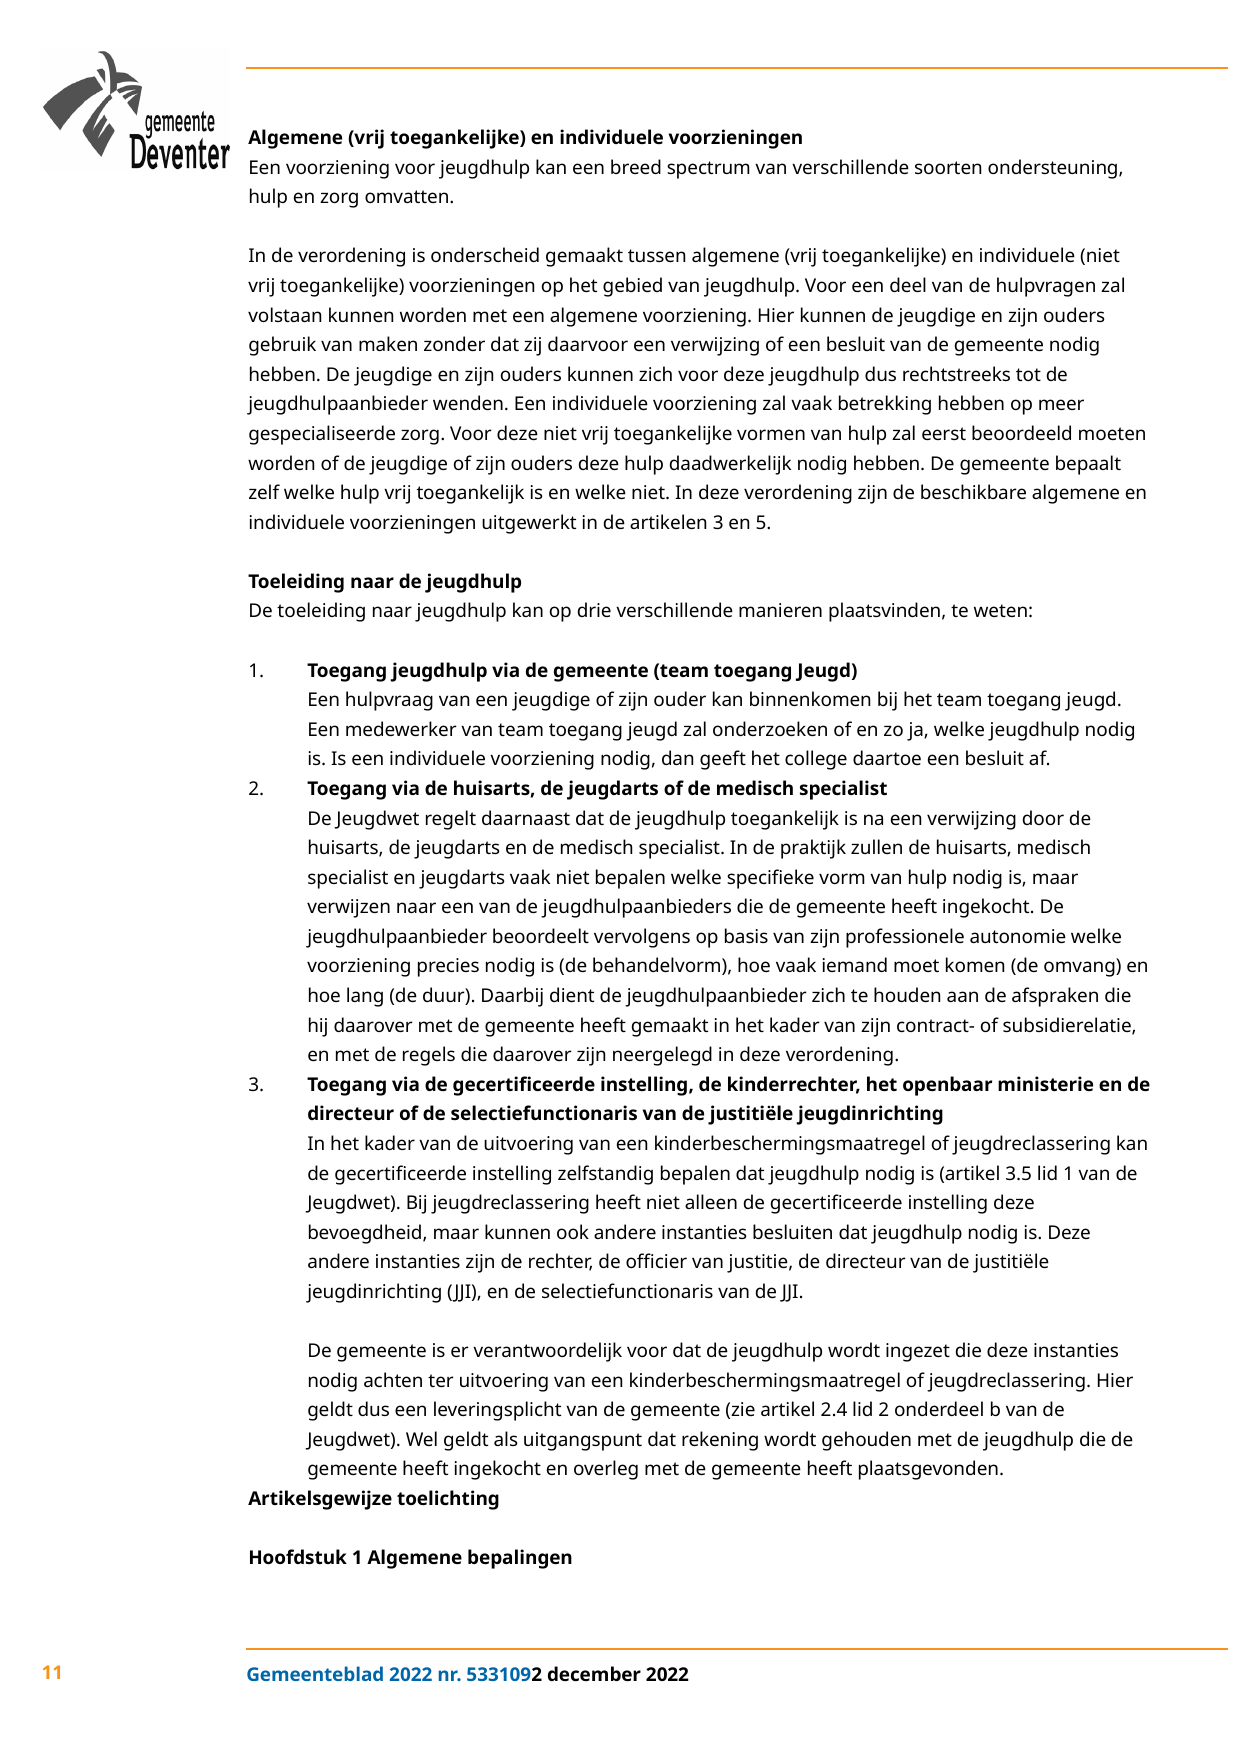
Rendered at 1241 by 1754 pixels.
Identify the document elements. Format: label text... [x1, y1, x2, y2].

text Hoofdstuk 1 Algemene bepalingen [248, 1544, 1152, 1570]
picture [41, 47, 231, 172]
list In het kader van de uitvoering van een kinderbeschermingsmaatregel of jeugdreclassering kan de gecertificeerde instelling zelfstandig bepalen dat jeugdhulp nodig is (artikel 3.5 lid 1 van de Jeugdwet). Bij jeugdreclassering heeft niet alleen de gecertificeerde instelling deze bevoegdheid, maar kunnen ook andere instanties besluiten dat jeugdhulp nodig is. Deze andere instanties zijn de rechter, de officier van justitie, de directeur van de justitiële jeugdinrichting (JJI), en de selectiefunctionaris van de JJI. [248, 1130, 1152, 1304]
list Toegang via de gecertificeerde instelling, de kinderrechter, het openbaar ministerie en de directeur of de selectiefunctionaris van de justitiële jeugdinrichting [248, 1071, 1152, 1126]
list Een hulpvraag van een jeugdige of zijn ouder kan binnenkomen bij het team toegang jeugd. Een medewerker van team toegang jeugd zal onderzoeken of en zo ja, welke jeugdhulp nodig is. Is een individuele voorziening nodig, dan geeft het college daartoe een besluit af. [248, 686, 1152, 771]
text Toeleiding naar de jeugdhulp [248, 568, 1152, 594]
text Artikelsgewijze toelichting [248, 1485, 1152, 1511]
list De Jeugdwet regelt daarnaast dat de jeugdhulp toegankelijk is na een verwijzing door de huisarts, de jeugdarts en de medisch specialist. In de praktijk zullen de huisarts, medisch specialist en jeugdarts vaak niet bepalen welke specifieke vorm van hulp nodig is, maar verwijzen naar een van de jeugdhulpaanbieders die de gemeente heeft ingekocht. De jeugdhulpaanbieder beoordeelt vervolgens op basis van zijn professionele autonomie welke voorziening precies nodig is (de behandelvorm), hoe vaak iemand moet komen (de omvang) en hoe lang (de duur). Daarbij dient de jeugdhulpaanbieder zich te houden aan de afspraken die hij daarover met de gemeente heeft gemaakt in het kader van zijn contract- of subsidierelatie, en met de regels die daarover zijn neergelegd in deze verordening. [248, 805, 1152, 1067]
list De gemeente is er verantwoordelijk voor dat de jeugdhulp wordt ingezet die deze instanties nodig achten ter uitvoering van een kinderbeschermingsmaatregel of jeugdreclassering. Hier geldt dus een leveringsplicht van de gemeente (zie artikel 2.4 lid 2 onderdeel b van de Jeugdwet). Wel geldt als uitgangspunt dat rekening wordt gehouden met de jeugdhulp die de gemeente heeft ingekocht en overleg met de gemeente heeft plaatsgevonden. [248, 1337, 1152, 1481]
text De toeleiding naar jeugdhulp kan op drie verschillende manieren plaatsvinden, te weten: [248, 598, 1152, 623]
text In de verordening is onderscheid gemaakt tussen algemene (vrij toegankelijke) en individuele (niet vrij toegankelijke) voorzieningen op het gebied van jeugdhulp. Voor een deel van de hulpvragen zal volstaan kunnen worden met een algemene voorziening. Hier kunnen de jeugdige en zijn ouders gebruik van maken zonder dat zij daarvoor een verwijzing of een besluit van de gemeente nodig hebben. De jeugdige en zijn ouders kunnen zich voor deze jeugdhulp dus rechtstreeks tot de jeugdhulpaanbieder wenden. Een individuele voorziening zal vaak betrekking hebben op meer gespecialiseerde zorg. Voor deze niet vrij toegankelijke vormen van hulp zal eerst beoordeeld moeten worden of de jeugdige of zijn ouders deze hulp daadwerkelijk nodig hebben. De gemeente bepaalt zelf welke hulp vrij toegankelijk is en welke niet. In deze verordening zijn de beschikbare algemene en individuele voorzieningen uitgewerkt in de artikelen 3 en 5. [248, 243, 1152, 535]
list Toegang jeugdhulp via de gemeente (team toegang Jeugd) [248, 657, 1152, 683]
list Toegang via de huisarts, de jeugdarts of de medisch specialist [248, 775, 1152, 801]
text Algemene (vrij toegankelijke) en individuele voorzieningen [248, 124, 1152, 150]
text Een voorziening voor jeugdhulp kan een breed spectrum van verschillende soorten ondersteuning, hulp en zorg omvatten. [248, 154, 1152, 209]
